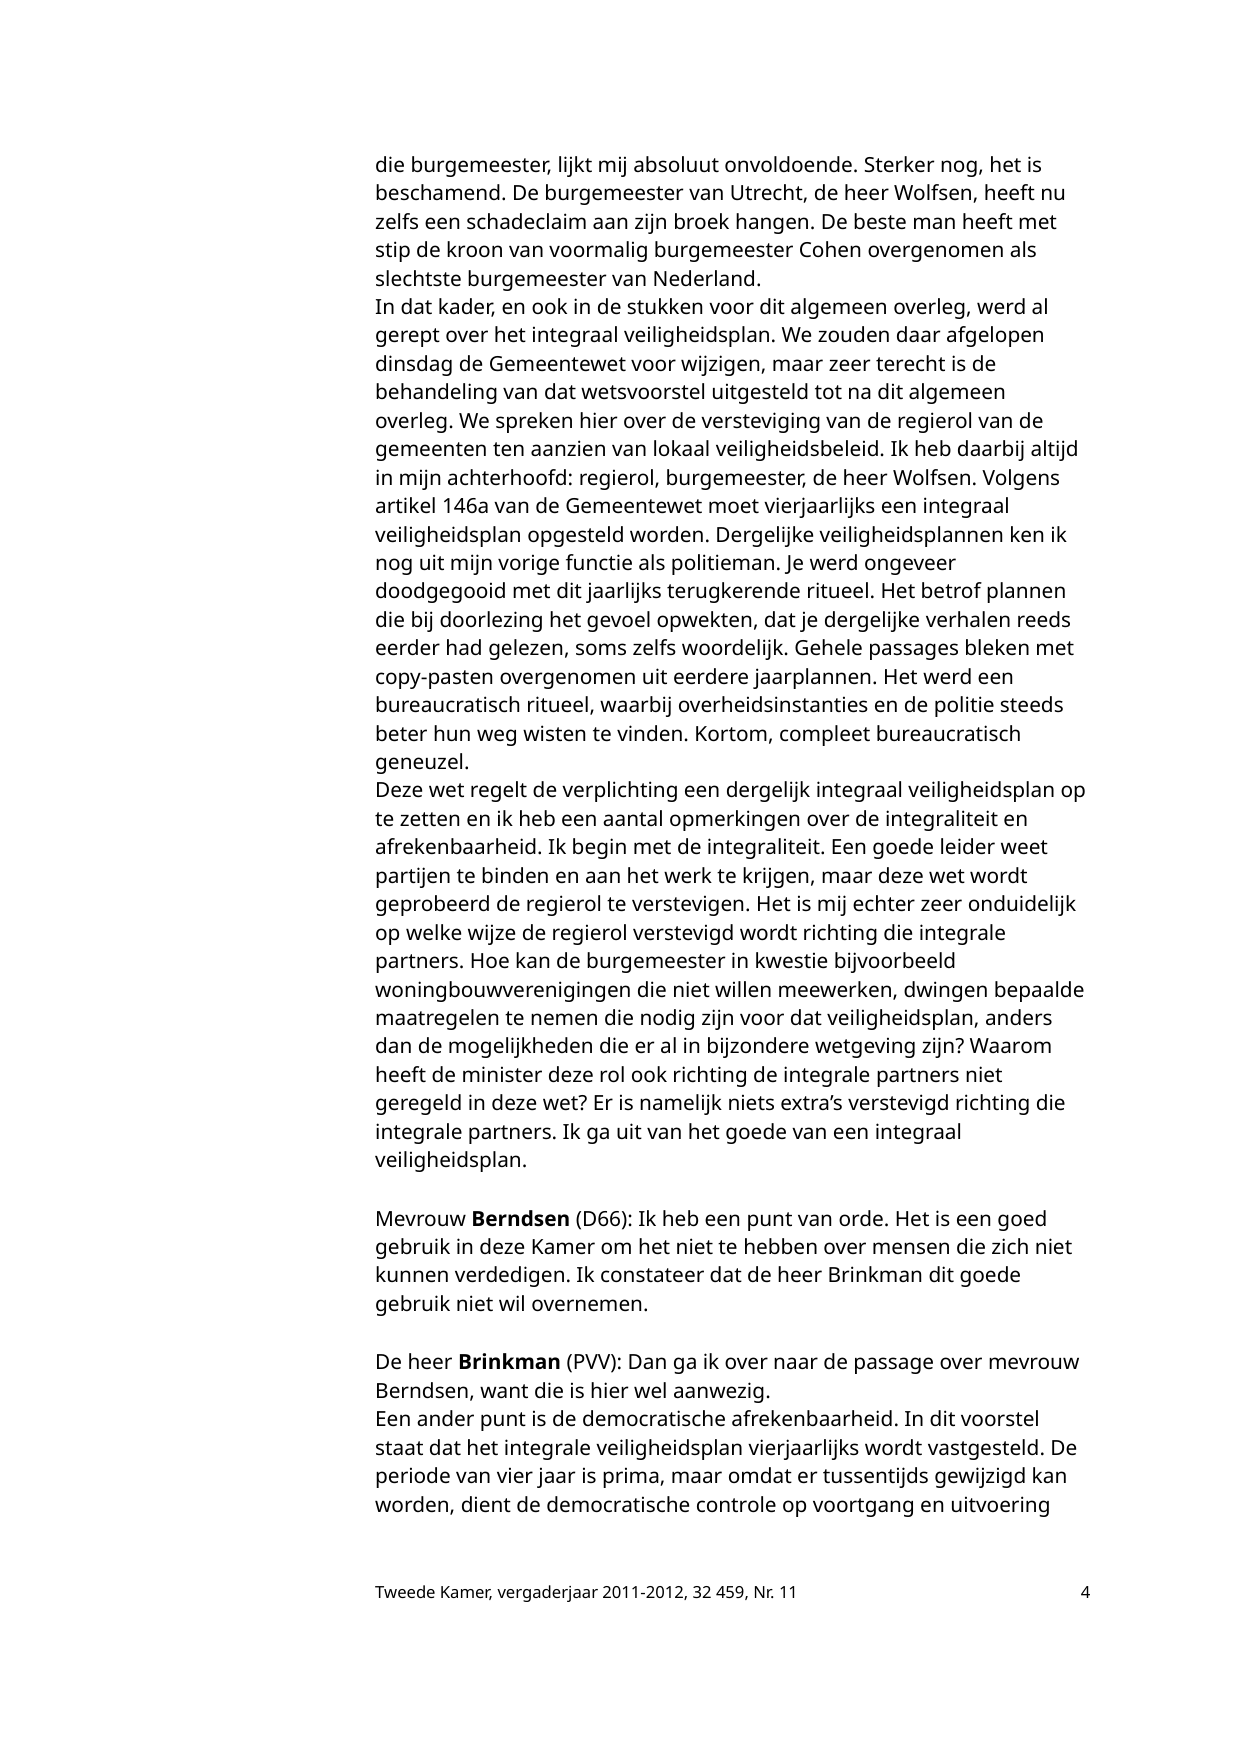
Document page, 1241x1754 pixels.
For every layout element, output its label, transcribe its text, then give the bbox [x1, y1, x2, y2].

text Deze wet regelt de verplichting een dergelijk integraal veiligheidsplan op te zetten en ik heb een aantal opmerkingen over de integraliteit en afrekenbaarheid. Ik begin met de integraliteit. Een goede leider weet partijen te binden en aan het werk te krijgen, maar deze wet wordt geprobeerd de regierol te verstevigen. Het is mij echter zeer onduidelijk op welke wijze de regierol verstevigd wordt richting die integrale partners. Hoe kan de burgemeester in kwestie bijvoorbeeld woningbouwverenigingen die niet willen meewerken, dwingen bepaalde maatregelen te nemen die nodig zijn voor dat veiligheidsplan, anders dan de mogelijkheden die er al in bijzondere wetgeving zijn? Waarom heeft de minister deze rol ook richting de integrale partners niet geregeld in deze wet? Er is namelijk niets extra’s verstevigd richting die integrale partners. Ik ga uit van het goede van een integraal veiligheidsplan. [375, 776, 1090, 1174]
text De heer Brinkman (PVV): Dan ga ik over naar de passage over mevrouw Berndsen, want die is hier wel aanwezig. [375, 1347, 1090, 1404]
text Een ander punt is de democratische afrekenbaarheid. In dit voorstel staat dat het integrale veiligheidsplan vierjaarlijks wordt vastgesteld. De periode van vier jaar is prima, maar omdat er tussentijds gewijzigd kan worden, dient de democratische controle op voortgang en uitvoering [375, 1404, 1090, 1518]
text Mevrouw Berndsen (D66): Ik heb een punt van orde. Het is een goed gebruik in deze Kamer om het niet te hebben over mensen die zich niet kunnen verdedigen. Ik constateer dat de heer Brinkman dit goede gebruik niet wil overnemen. [375, 1204, 1090, 1317]
text die burgemeester, lijkt mij absoluut onvoldoende. Sterker nog, het is beschamend. De burgemeester van Utrecht, de heer Wolfsen, heeft nu zelfs een schadeclaim aan zijn broek hangen. De beste man heeft met stip de kroon van voormalig burgemeester Cohen overgenomen als slechtste burgemeester van Nederland. [375, 150, 1090, 292]
text In dat kader, en ook in de stukken voor dit algemeen overleg, werd al gerept over het integraal veiligheidsplan. We zouden daar afgelopen dinsdag de Gemeentewet voor wijzigen, maar zeer terecht is de behandeling van dat wetsvoorstel uitgesteld tot na dit algemeen overleg. We spreken hier over de versteviging van de regierol van de gemeenten ten aanzien van lokaal veiligheidsbeleid. Ik heb daarbij altijd in mijn achterhoofd: regierol, burgemeester, de heer Wolfsen. Volgens artikel 146a van de Gemeentewet moet vierjaarlijks een integraal veiligheidsplan opgesteld worden. Dergelijke veiligheidsplannen ken ik nog uit mijn vorige functie als politieman. Je werd ongeveer doodgegooid met dit jaarlijks terugkerende ritueel. Het betrof plannen die bij doorlezing het gevoel opwekten, dat je dergelijke verhalen reeds eerder had gelezen, soms zelfs woordelijk. Gehele passages bleken met copy-pasten overgenomen uit eerdere jaarplannen. Het werd een bureaucratisch ritueel, waarbij overheidsinstanties en de politie steeds beter hun weg wisten te vinden. Kortom, compleet bureaucratisch geneuzel. [375, 292, 1090, 776]
